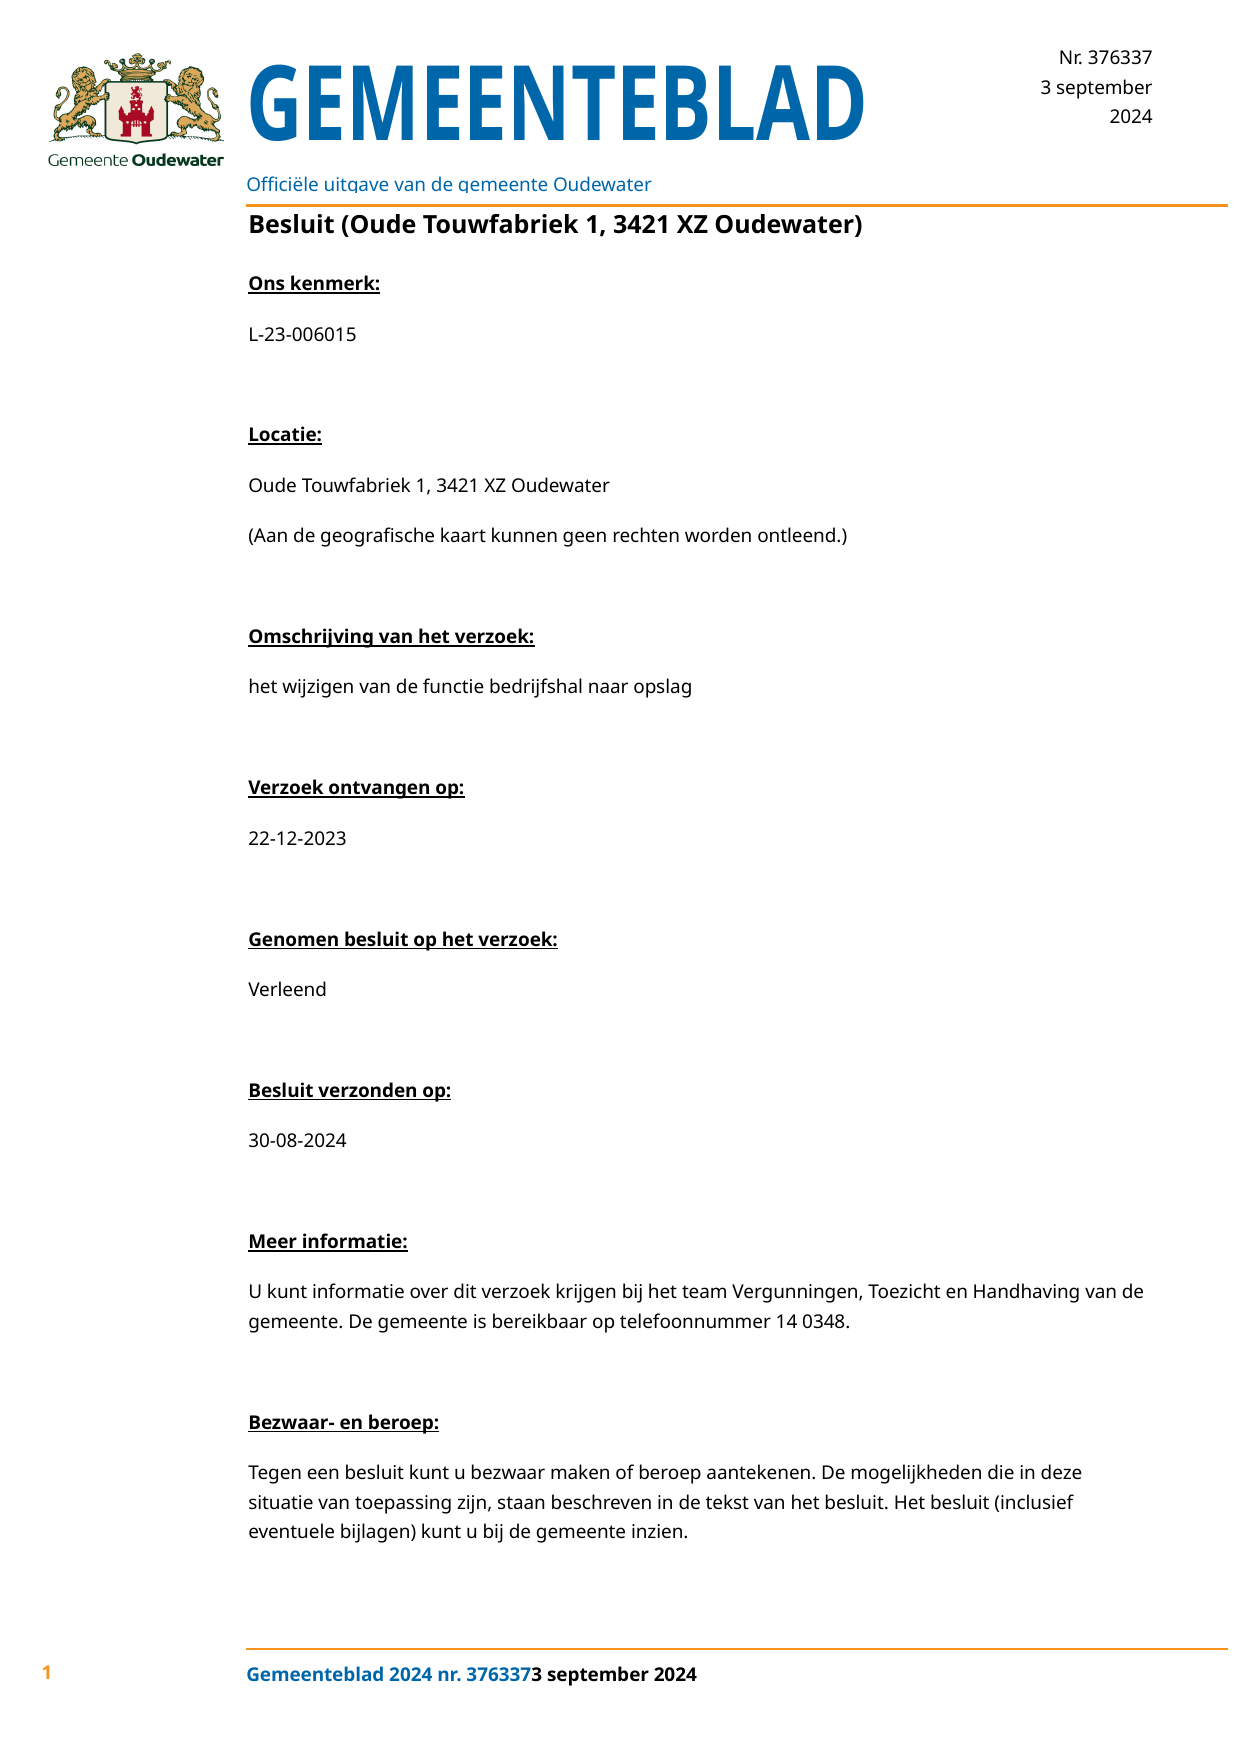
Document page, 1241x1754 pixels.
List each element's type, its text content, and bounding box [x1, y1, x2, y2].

text Meer informatie: [248, 1228, 1152, 1254]
text 22-12-2023 [248, 825, 1152, 851]
text 30-08-2024 [248, 1127, 1152, 1153]
text Ons kenmerk: [248, 270, 1152, 296]
text Locatie: [248, 422, 1152, 447]
picture [41, 47, 231, 172]
text Verzoek ontvangen op: [248, 774, 1152, 800]
text Oude Touwfabriek 1, 3421 XZ Oudewater [248, 472, 1152, 498]
text Besluit verzonden op: [248, 1077, 1152, 1103]
text het wijzigen van de functie bedrijfshal naar opslag [248, 674, 1152, 699]
text Genomen besluit op het verzoek: [248, 926, 1152, 951]
text Omschrijving van het verzoek: [248, 623, 1152, 649]
text Bezwaar- en beroep: [248, 1409, 1152, 1435]
text Verleend [248, 976, 1152, 1002]
text Besluit (Oude Touwfabriek 1, 3421 XZ Oudewater) [248, 207, 1152, 241]
text U kunt informatie over dit verzoek krijgen bij het team Vergunningen, Toezicht en Handhaving van de gemeente. De gemeente is bereikbaar op telefoonnummer 14 0348. [248, 1279, 1152, 1334]
text (Aan de geografische kaart kunnen geen rechten worden ontleend.) [248, 522, 1152, 548]
text L-23-006015 [248, 321, 1152, 346]
text Tegen een besluit kunt u bezwaar maken of beroep aantekenen. De mogelijkheden die in deze situatie van toepassing zijn, staan beschreven in de tekst van het besluit. Het besluit (inclusief eventuele bijlagen) kunt u bij de gemeente inzien. [248, 1459, 1152, 1544]
